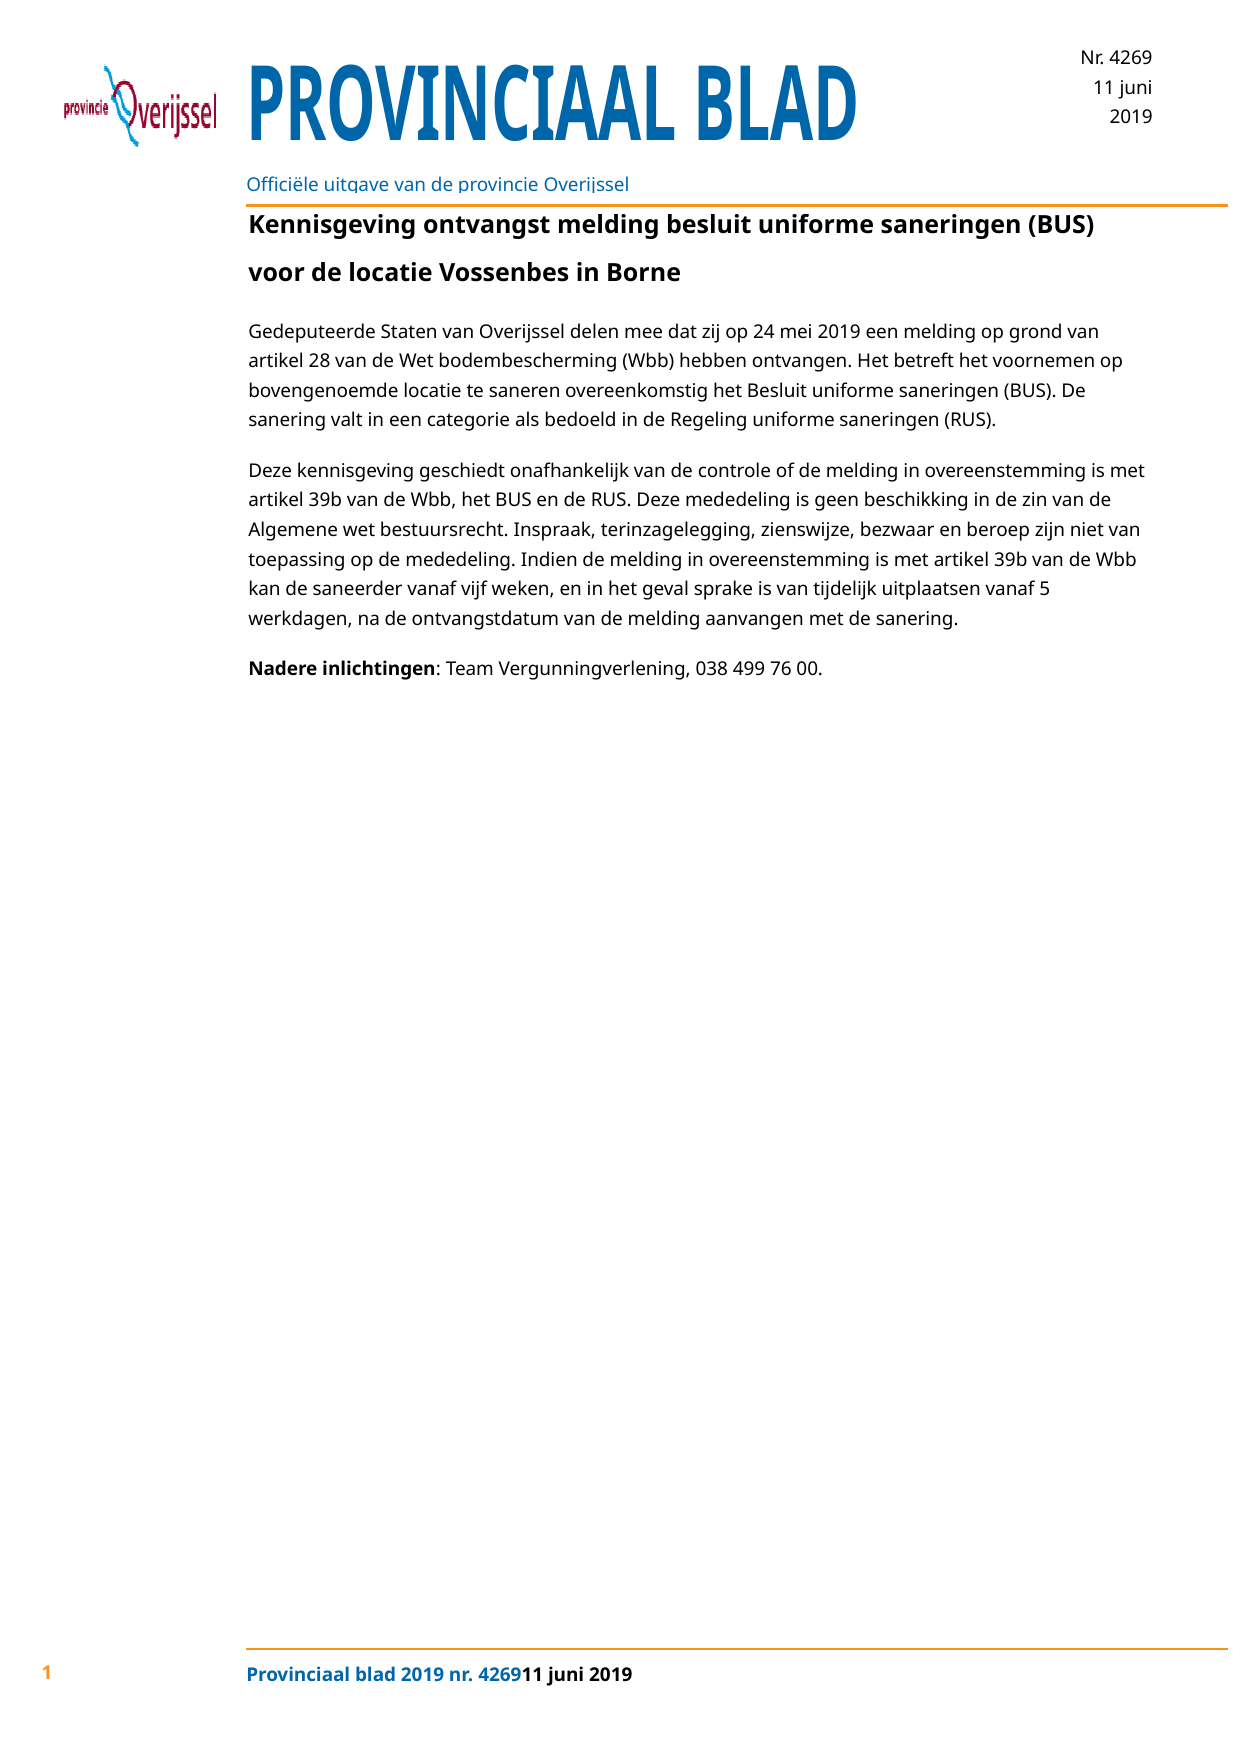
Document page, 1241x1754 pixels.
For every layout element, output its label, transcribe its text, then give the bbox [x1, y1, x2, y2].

picture [41, 47, 231, 172]
text Gedeputeerde Staten van Overijssel delen mee dat zij op 24 mei 2019 een melding op grond van artikel 28 van de Wet bodembescherming (Wbb) hebben ontvangen. Het betreft het voornemen op bovengenoemde locatie te saneren overeenkomstig het Besluit uniforme saneringen (BUS). De sanering valt in een categorie als bedoeld in de Regeling uniforme saneringen (RUS). [248, 318, 1152, 432]
text Nadere inlichtingen: Team Vergunningverlening, 038 499 76 00. [248, 655, 1152, 681]
text Deze kennisgeving geschiedt onafhankelijk van de controle of de melding in overeenstemming is met artikel 39b van de Wbb, het BUS en de RUS. Deze mededeling is geen beschikking in de zin van de Algemene wet bestuursrecht. Inspraak, terinzagelegging, zienswijze, bezwaar en beroep zijn niet van toepassing op de mededeling. Indien de melding in overeenstemming is met artikel 39b van de Wbb kan de saneerder vanaf vijf weken, en in het geval sprake is van tijdelijk uitplaatsen vanaf 5 werkdagen, na de ontvangstdatum van de melding aanvangen met de sanering. [248, 457, 1152, 631]
text Kennisgeving ontvangst melding besluit uniforme saneringen (BUS) voor de locatie Vossenbes in Borne [248, 207, 1152, 288]
